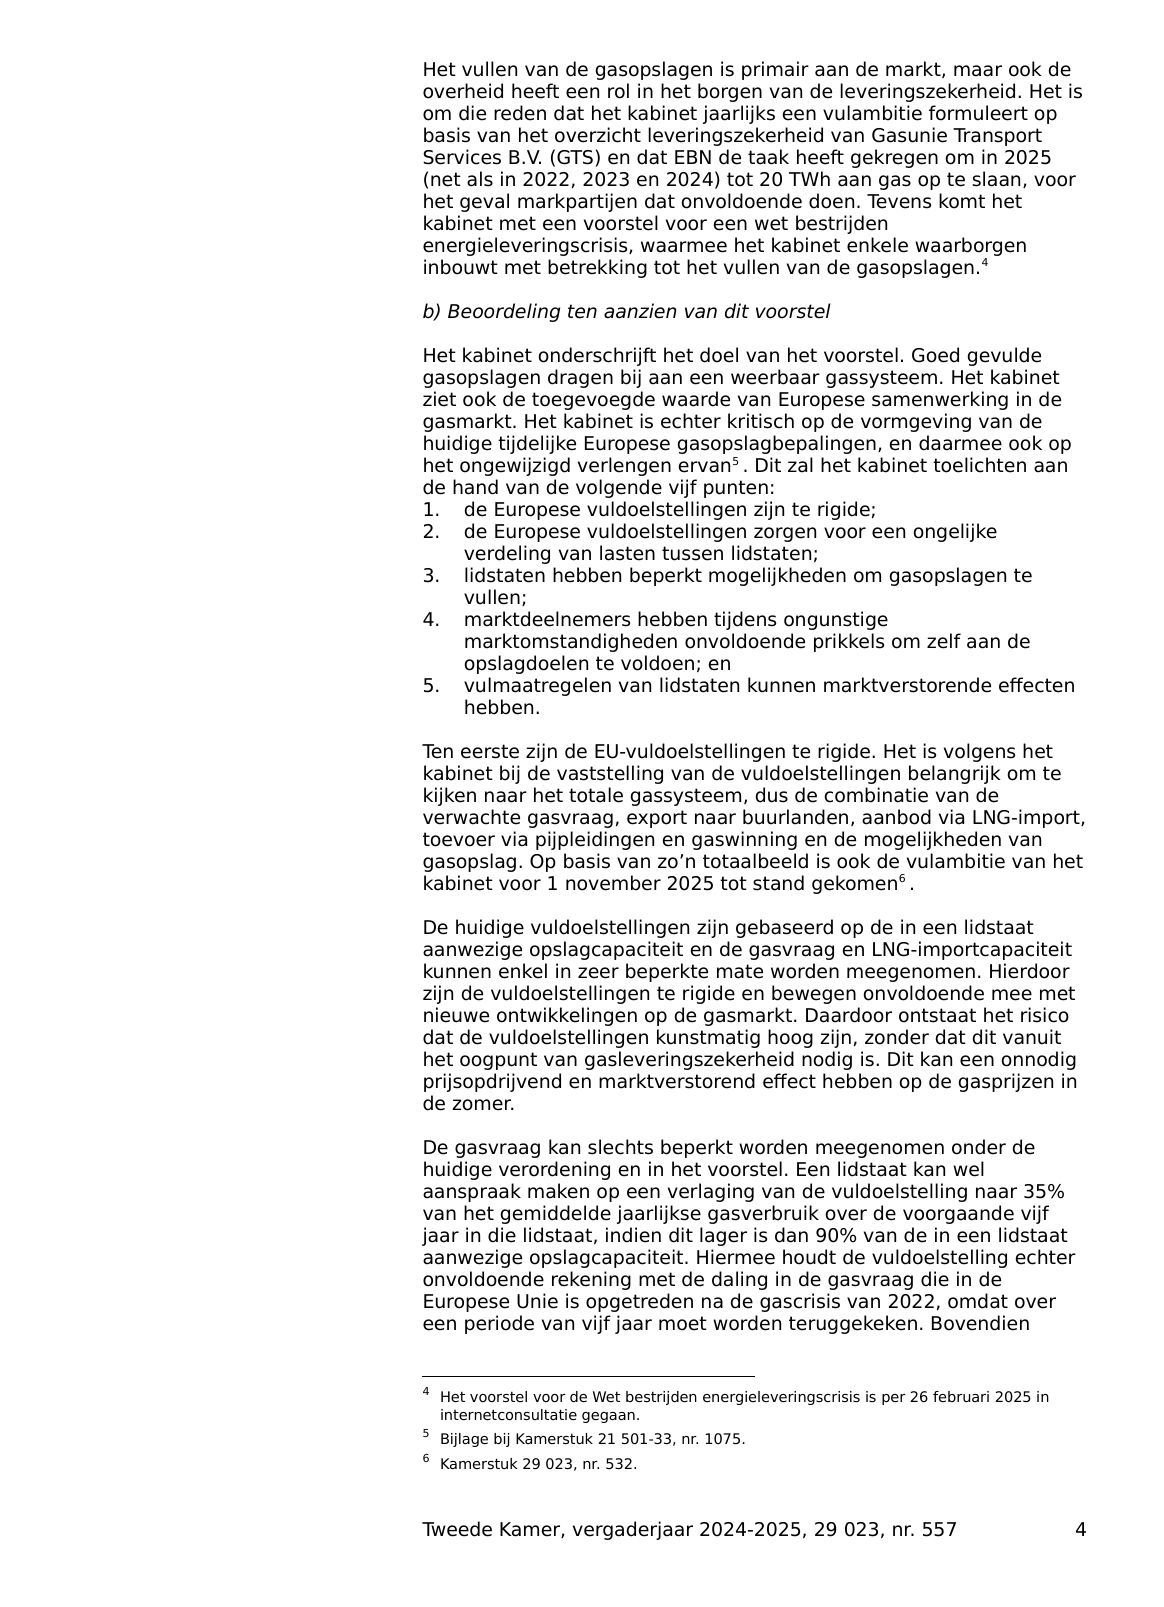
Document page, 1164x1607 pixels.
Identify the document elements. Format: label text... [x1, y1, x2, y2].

text Het vullen van de gasopslagen is primair aan de markt, maar ook de overheid heeft een rol in het borgen van de leveringszekerheid. Het is om die reden dat het kabinet jaarlijks een vulambitie formuleert op basis van het overzicht leveringszekerheid van Gasunie Transport Services B.V. (GTS) en dat EBN de taak heeft gekregen om in 2025 (net als in 2022, 2023 en 2024) tot 20 TWh aan gas op te slaan, voor het geval markpartijen dat onvoldoende doen. Tevens komt het kabinet met een voorstel voor een wet bestrijden energieleveringscrisis, waarmee het kabinet enkele waarborgen inbouwt met betrekking tot het vullen van de gasopslagen. [422, 59, 1087, 279]
text Ten eerste zijn de EU-vuldoelstellingen te rigide. Het is volgens het kabinet bij de vaststelling van de vuldoelstellingen belangrijk om te kijken naar het totale gassysteem, dus de combinatie van de verwachte gasvraag, export naar buurlanden, aanbod via LNG-import, toevoer via pijpleidingen en gaswinning en de mogelijkheden van gasopslag. Op basis van zo’n totaalbeeld is ook de vulambitie van het kabinet voor 1 november 2025 tot stand gekomen. [422, 741, 1087, 895]
text Bijlage bij Kamerstuk 21 501-33, nr. 1075. [422, 1427, 1087, 1449]
text De gasvraag kan slechts beperkt worden meegenomen onder de huidige verordening en in het voorstel. Een lidstaat kan wel aanspraak maken op een verlaging van de vuldoelstelling naar 35% van het gemiddelde jaarlijkse gasverbruik over de voorgaande vijf jaar in die lidstaat, indien dit lager is dan 90% van de in een lidstaat aanwezige opslagcapaciteit. Hiermee houdt de vuldoelstelling echter onvoldoende rekening met de daling in de gasvraag die in de Europese Unie is opgetreden na de gascrisis van 2022, omdat over een periode van vijf jaar moet worden teruggekeken. Bovendien [422, 1137, 1087, 1335]
text Het voorstel voor de Wet bestrijden energieleveringscrisis is per 26 februari 2025 in internetconsultatie gegaan. [422, 1385, 1087, 1424]
text De huidige vuldoelstellingen zijn gebaseerd op de in een lidstaat aanwezige opslagcapaciteit en de gasvraag en LNG-importcapaciteit kunnen enkel in zeer beperkte mate worden meegenomen. Hierdoor zijn de vuldoelstellingen te rigide en bewegen onvoldoende mee met nieuwe ontwikkelingen op de gasmarkt. Daardoor ontstaat het risico dat de vuldoelstellingen kunstmatig hoog zijn, zonder dat dit vanuit het oogpunt van gasleveringszekerheid nodig is. Dit kan een onnodig prijsopdrijvend en marktverstorend effect hebben op de gasprijzen in de zomer. [422, 917, 1087, 1115]
subtitle b) Beoordeling ten aanzien van dit voorstel [422, 301, 1087, 323]
text 4. marktdeelnemers hebben tijdens ongunstige marktomstandigheden onvoldoende prikkels om zelf aan de opslagdoelen te voldoen; en [422, 609, 1087, 675]
text 5. vulmaatregelen van lidstaten kunnen marktverstorende effecten hebben. [422, 675, 1087, 719]
text Het kabinet onderschrijft het doel van het voorstel. Goed gevulde gasopslagen dragen bij aan een weerbaar gassysteem. Het kabinet ziet ook de toegevoegde waarde van Europese samenwerking in de gasmarkt. Het kabinet is echter kritisch op de vormgeving van de huidige tijdelijke Europese gasopslagbepalingen, en daarmee ook op het ongewijzigd verlengen ervan. Dit zal het kabinet toelichten aan de hand van de volgende vijf punten: [422, 345, 1087, 499]
text 3. lidstaten hebben beperkt mogelijkheden om gasopslagen te vullen; [422, 565, 1087, 609]
text 1. de Europese vuldoelstellingen zijn te rigide; [422, 499, 1087, 521]
text Kamerstuk 29 023, nr. 532. [422, 1452, 1087, 1474]
text 2. de Europese vuldoelstellingen zorgen voor een ongelijke verdeling van lasten tussen lidstaten; [422, 521, 1087, 565]
